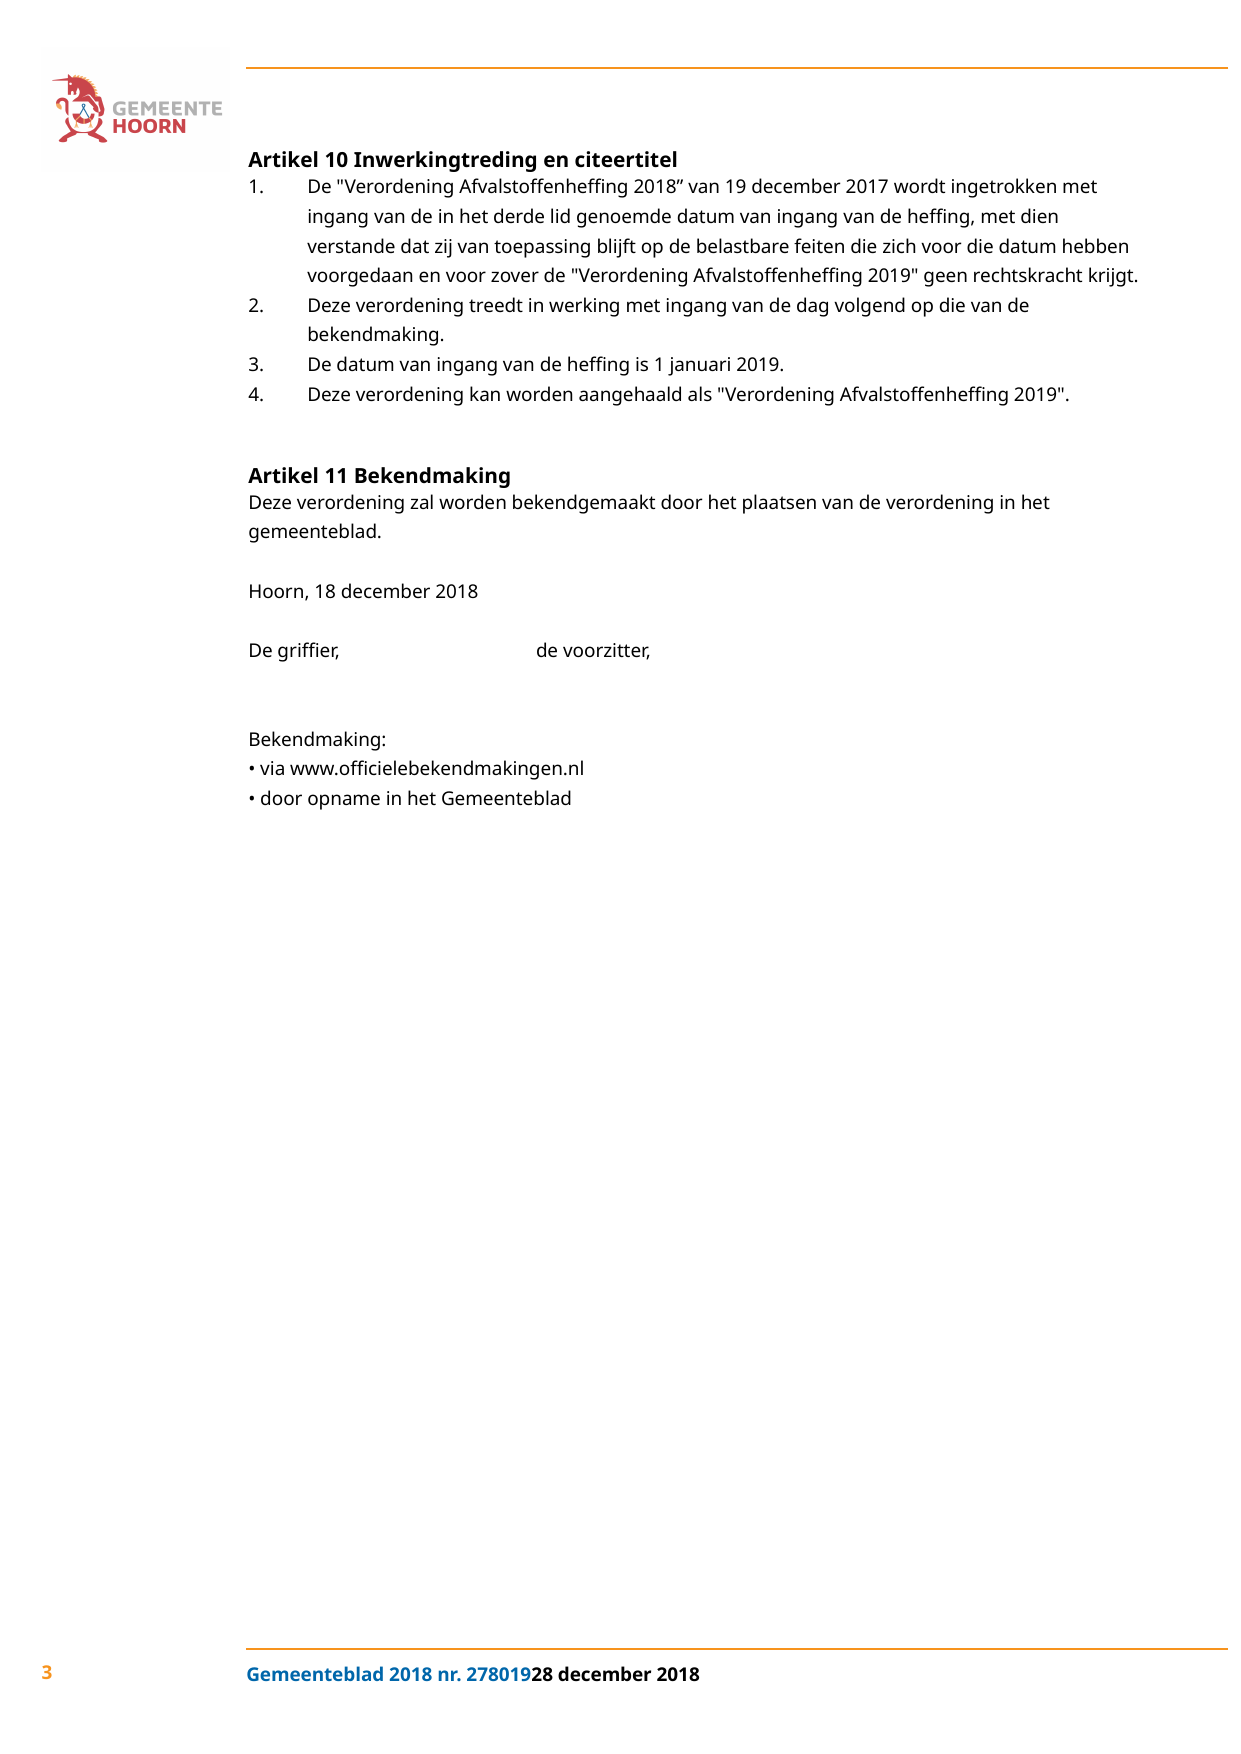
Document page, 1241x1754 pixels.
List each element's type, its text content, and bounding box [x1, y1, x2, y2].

text • door opname in het Gemeenteblad [248, 785, 1152, 811]
text De griffier, de voorzitter, [248, 637, 1152, 663]
picture [41, 47, 231, 172]
text Deze verordening zal worden bekendgemaakt door het plaatsen van de verordening in het gemeenteblad. [248, 489, 1152, 544]
text Artikel 11 Bekendmaking [248, 461, 1152, 489]
list Deze verordening treedt in werking met ingang van de dag volgend op die van de bekendmaking. [248, 292, 1152, 347]
text Hoorn, 18 december 2018 [248, 578, 1152, 604]
text Bekendmaking: [248, 726, 1152, 752]
text Artikel 10 Inwerkingtreding en citeertitel [248, 145, 1152, 174]
list Deze verordening kan worden aangehaald als "Verordening Afvalstoffenheffing 2019". [248, 381, 1152, 406]
text • via www.officielebekendmakingen.nl [248, 755, 1152, 781]
list De datum van ingang van de heffing is 1 januari 2019. [248, 351, 1152, 377]
list De "Verordening Afvalstoffenheffing 2018” van 19 december 2017 wordt ingetrokken met ingang van de in het derde lid genoemde datum van ingang van de heffing, met dien verstande dat zij van toepassing blijft op de belastbare feiten die zich voor die datum hebben voorgedaan en voor zover de "Verordening Afvalstoffenheffing 2019" geen rechtskracht krijgt. [248, 174, 1152, 288]
